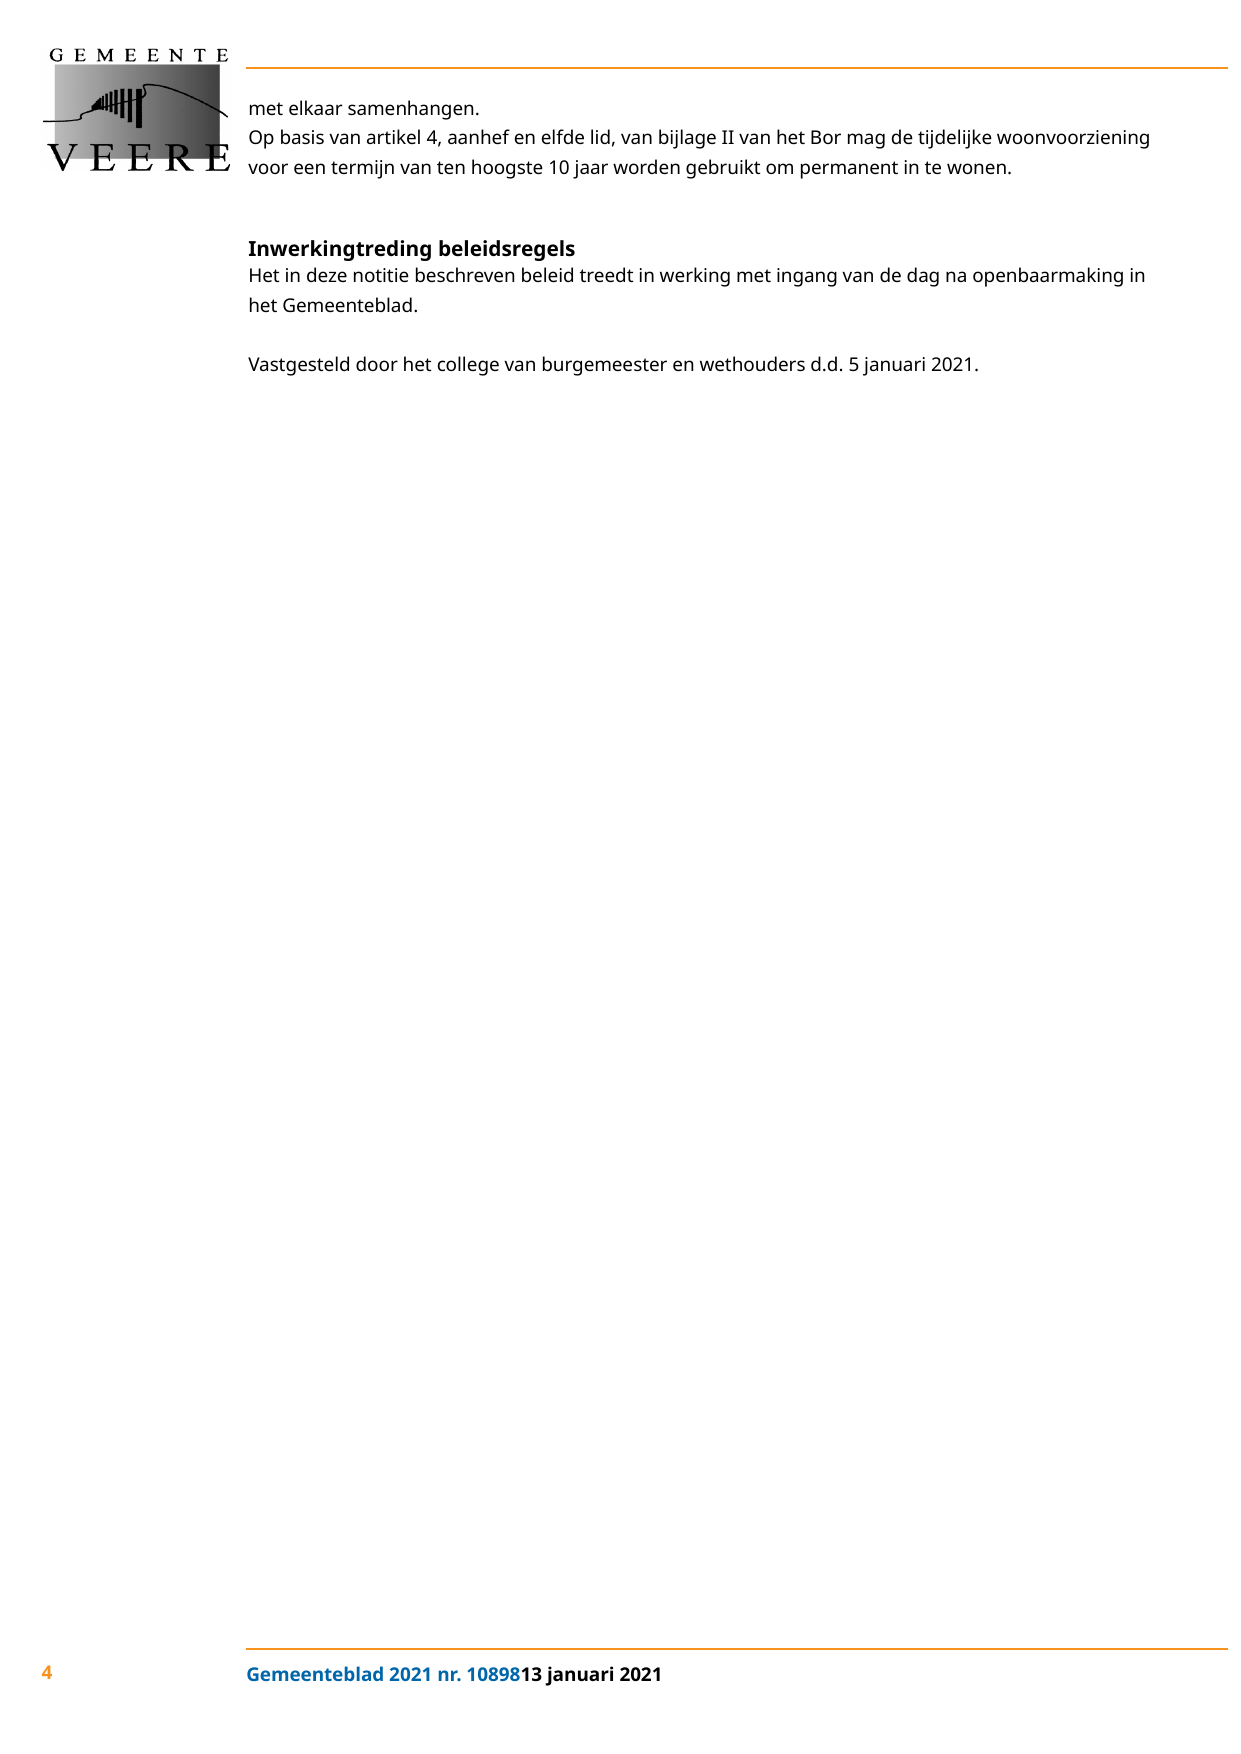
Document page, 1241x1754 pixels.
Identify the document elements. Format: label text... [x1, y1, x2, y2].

text Vastgesteld door het college van burgemeester en wethouders d.d. 5 januari 2021. [248, 351, 1152, 377]
picture [41, 47, 231, 172]
text met elkaar samenhangen. [248, 95, 1152, 121]
text Op basis van artikel 4, aanhef en elfde lid, van bijlage II van het Bor mag de tijdelijke woonvoorziening voor een termijn van ten hoogste 10 jaar worden gebruikt om permanent in te wonen. [248, 124, 1152, 180]
text Het in deze notitie beschreven beleid treedt in werking met ingang van de dag na openbaarmaking in het Gemeenteblad. [248, 262, 1152, 318]
text Inwerkingtreding beleidsregels [248, 234, 1152, 262]
